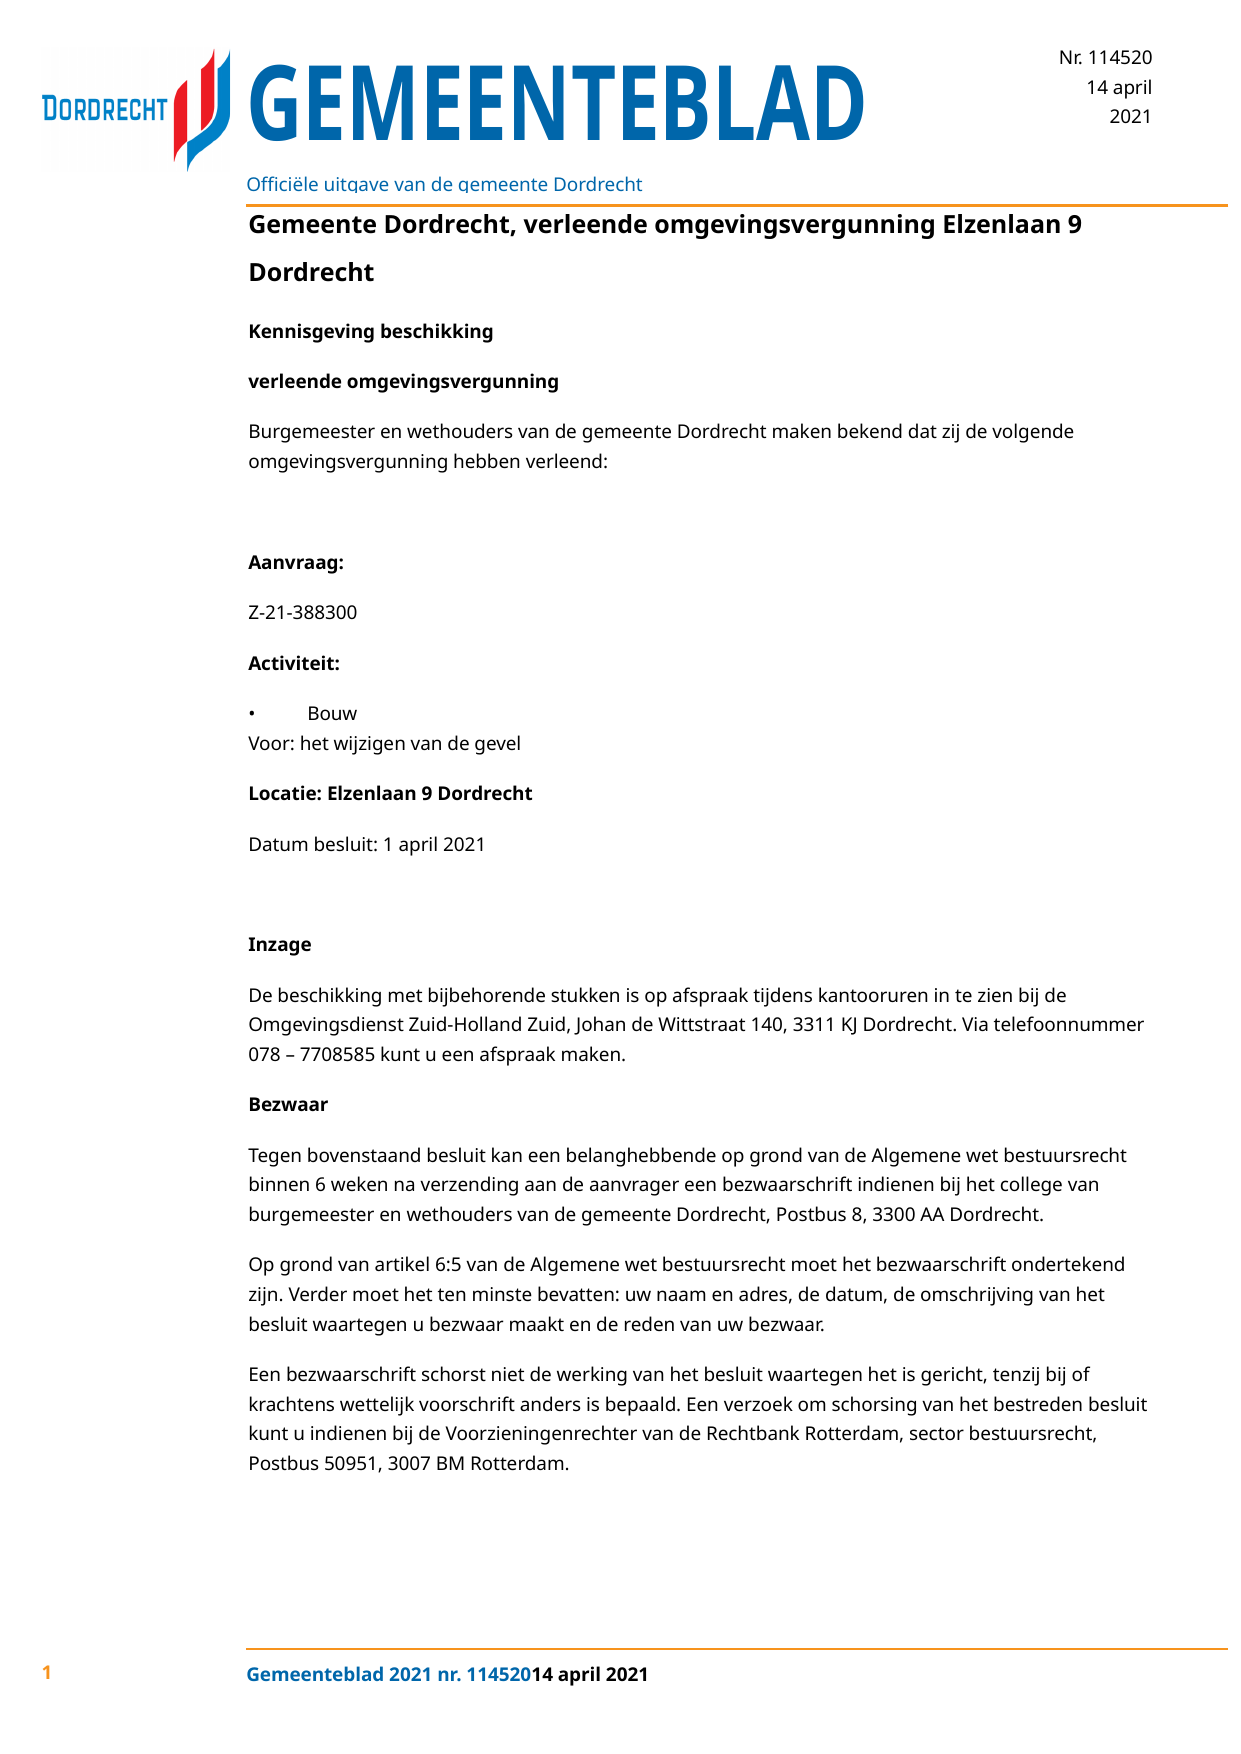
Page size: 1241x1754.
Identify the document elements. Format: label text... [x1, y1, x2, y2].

text Inzage [248, 932, 1152, 957]
text Voor: het wijzigen van de gevel [248, 730, 1152, 756]
text Activiteit: [248, 650, 1152, 676]
list Bouw [248, 700, 1152, 726]
text Burgemeester en wethouders van de gemeente Dordrecht maken bekend dat zij de volgende omgevingsvergunning hebben verleend: [248, 419, 1152, 474]
text Kennisgeving beschikking [248, 318, 1152, 344]
text Op grond van artikel 6:5 van de Algemene wet bestuursrecht moet het bezwaarschrift ondertekend zijn. Verder moet het ten minste bevatten: uw naam en adres, de datum, de omschrijving van het besluit waartegen u bezwaar maakt en de reden van uw bezwaar. [248, 1252, 1152, 1337]
text verleende omgevingsvergunning [248, 368, 1152, 394]
text Z-21-388300 [248, 599, 1152, 625]
text Aanvraag: [248, 549, 1152, 575]
text Tegen bovenstaand besluit kan een belanghebbende op grond van de Algemene wet bestuursrecht binnen 6 weken na verzending aan de aanvrager een bezwaarschrift indienen bij het college van burgemeester en wethouders van de gemeente Dordrecht, Postbus 8, 3300 AA Dordrecht. [248, 1142, 1152, 1227]
picture [41, 47, 231, 172]
text Datum besluit: 1 april 2021 [248, 831, 1152, 857]
text Een bezwaarschrift schorst niet de werking van het besluit waartegen het is gericht, tenzij bij of krachtens wettelijk voorschrift anders is bepaald. Een verzoek om schorsing van het bestreden besluit kunt u indienen bij de Voorzieningenrechter van de Rechtbank Rotterdam, sector bestuursrecht, Postbus 50951, 3007 BM Rotterdam. [248, 1361, 1152, 1476]
text Locatie: Elzenlaan 9 Dordrecht [248, 780, 1152, 806]
text De beschikking met bijbehorende stukken is op afspraak tijdens kantooruren in te zien bij de Omgevingsdienst Zuid-Holland Zuid, Johan de Wittstraat 140, 3311 KJ Dordrecht. Via telefoonnummer 078 – 7708585 kunt u een afspraak maken. [248, 982, 1152, 1067]
text Gemeente Dordrecht, verleende omgevingsvergunning Elzenlaan 9 Dordrecht [248, 207, 1152, 288]
text Bezwaar [248, 1092, 1152, 1117]
